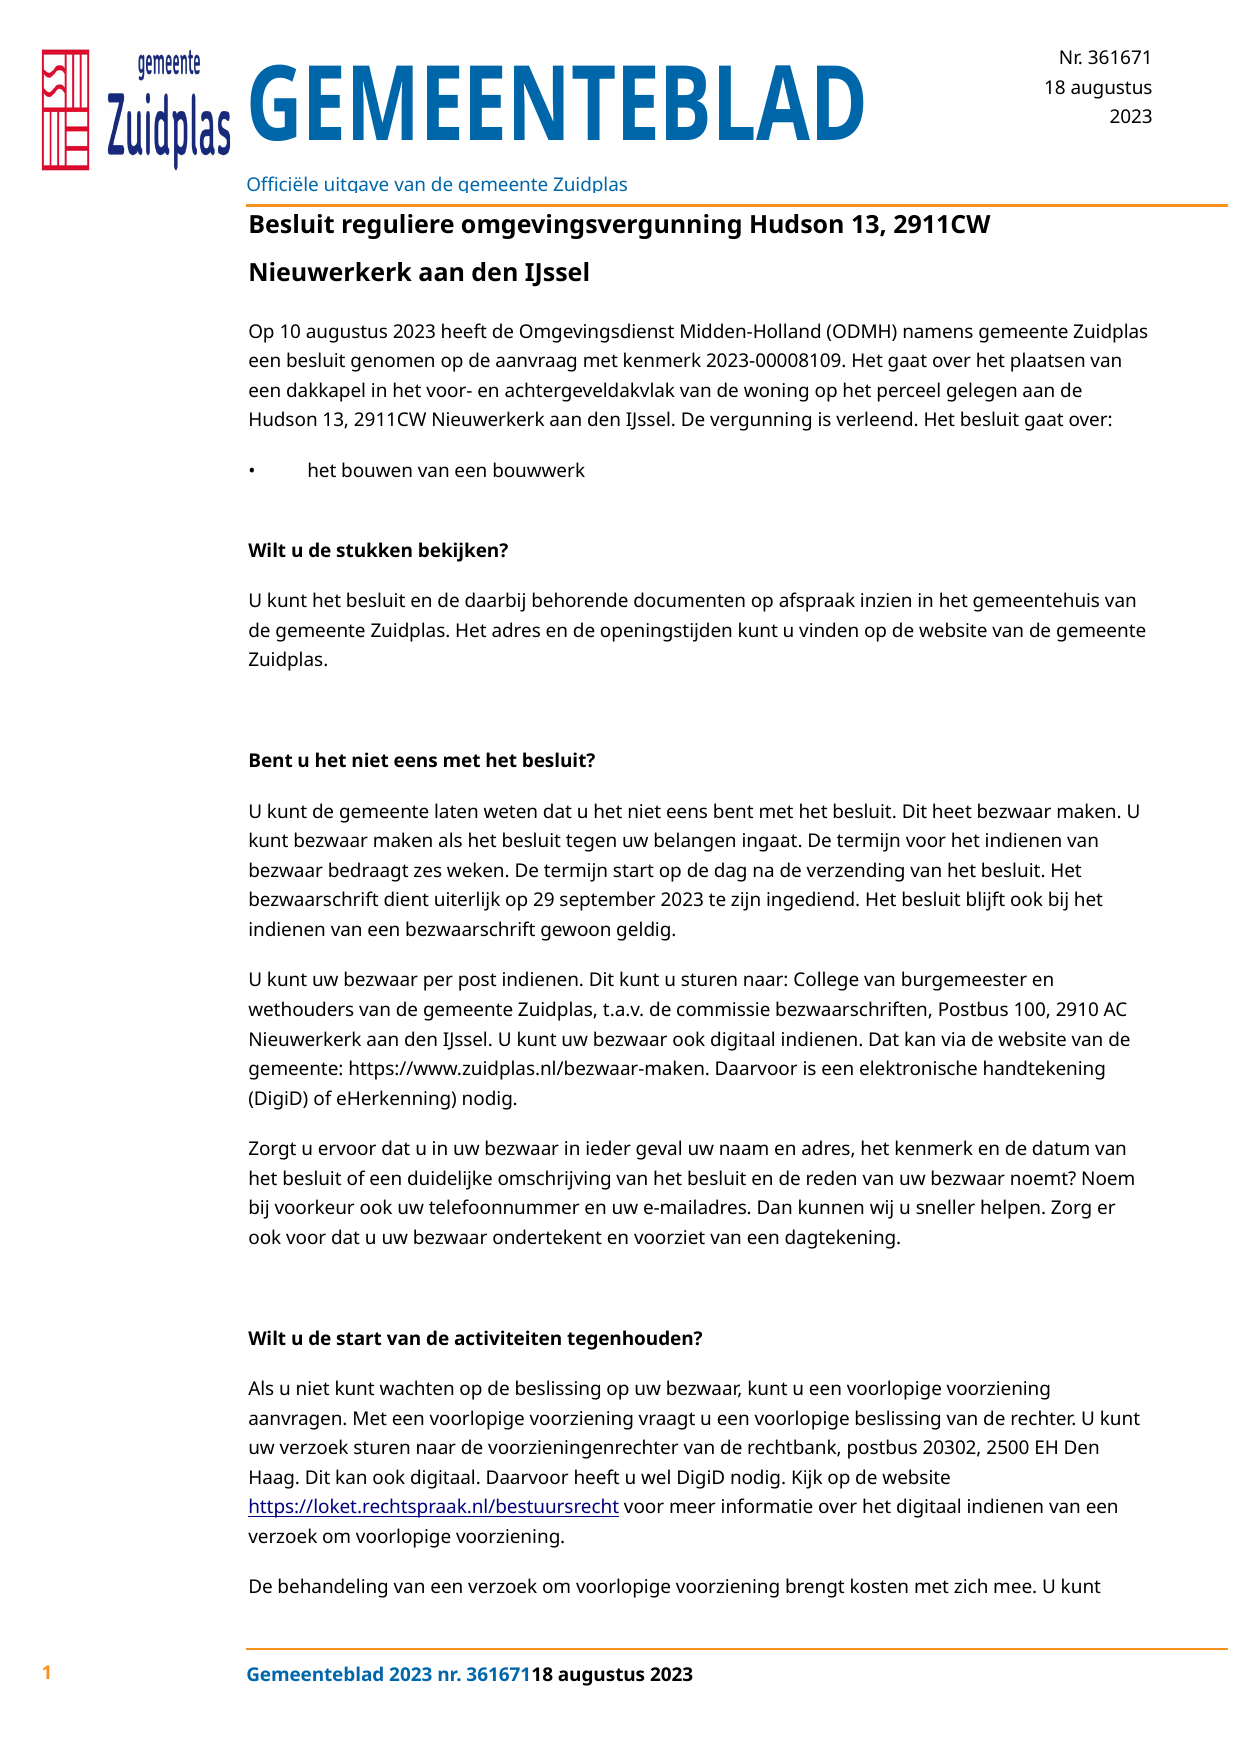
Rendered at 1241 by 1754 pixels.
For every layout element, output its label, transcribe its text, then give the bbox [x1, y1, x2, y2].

text U kunt het besluit en de daarbij behorende documenten op afspraak inzien in het gemeentehuis van de gemeente Zuidplas. Het adres en de openingstijden kunt u vinden op de website van de gemeente Zuidplas. [248, 587, 1152, 672]
text Wilt u de start van de activiteiten tegenhouden? [248, 1325, 1152, 1351]
text Wilt u de stukken bekijken? [248, 537, 1152, 563]
picture [41, 47, 231, 172]
text De behandeling van een verzoek om voorlopige voorziening brengt kosten met zich mee. U kunt [248, 1574, 1152, 1599]
text U kunt uw bezwaar per post indienen. Dit kunt u sturen naar: College van burgemeester en wethouders van de gemeente Zuidplas, t.a.v. de commissie bezwaarschriften, Postbus 100, 2910 AC Nieuwerkerk aan den IJssel. U kunt uw bezwaar ook digitaal indienen. Dat kan via de website van de gemeente: https://www.zuidplas.nl/bezwaar-maken. Daarvoor is een elektronische handtekening (DigiD) of eHerkenning) nodig. [248, 967, 1152, 1111]
text Als u niet kunt wachten op de beslissing op uw bezwaar, kunt u een voorlopige voorziening aanvragen. Met een voorlopige voorziening vraagt u een voorlopige beslissing van de rechter. U kunt uw verzoek sturen naar de voorzieningenrechter van de rechtbank, postbus 20302, 2500 EH Den Haag. Dit kan ook digitaal. Daarvoor heeft u wel DigiD nodig. Kijk op de website https://loket.rechtspraak.nl/bestuursrecht voor meer informatie over het digitaal indienen van een verzoek om voorlopige voorziening. [248, 1375, 1152, 1549]
text Op 10 augustus 2023 heeft de Omgevingsdienst Midden-Holland (ODMH) namens gemeente Zuidplas een besluit genomen op de aanvraag met kenmerk 2023-00008109. Het gaat over het plaatsen van een dakkapel in het voor- en achtergeveldakvlak van de woning op het perceel gelegen aan de Hudson 13, 2911CW Nieuwerkerk aan den IJssel. De vergunning is verleend. Het besluit gaat over: [248, 318, 1152, 432]
text Zorgt u ervoor dat u in uw bezwaar in ieder geval uw naam en adres, het kenmerk en de datum van het besluit of een duidelijke omschrijving van het besluit en de reden van uw bezwaar noemt? Noem bij voorkeur ook uw telefoonnummer en uw e-mailadres. Dan kunnen wij u sneller helpen. Zorg er ook voor dat u uw bezwaar ondertekent en voorziet van een dagtekening. [248, 1135, 1152, 1250]
text Besluit reguliere omgevingsvergunning Hudson 13, 2911CW Nieuwerkerk aan den IJssel [248, 207, 1152, 288]
text Bent u het niet eens met het besluit? [248, 747, 1152, 773]
list het bouwen van een bouwwerk [248, 457, 1152, 483]
text U kunt de gemeente laten weten dat u het niet eens bent met het besluit. Dit heet bezwaar maken. U kunt bezwaar maken als het besluit tegen uw belangen ingaat. De termijn voor het indienen van bezwaar bedraagt zes weken. De termijn start op de dag na de verzending van het besluit. Het bezwaarschrift dient uiterlijk op 29 september 2023 te zijn ingediend. Het besluit blijft ook bij het indienen van een bezwaarschrift gewoon geldig. [248, 798, 1152, 942]
